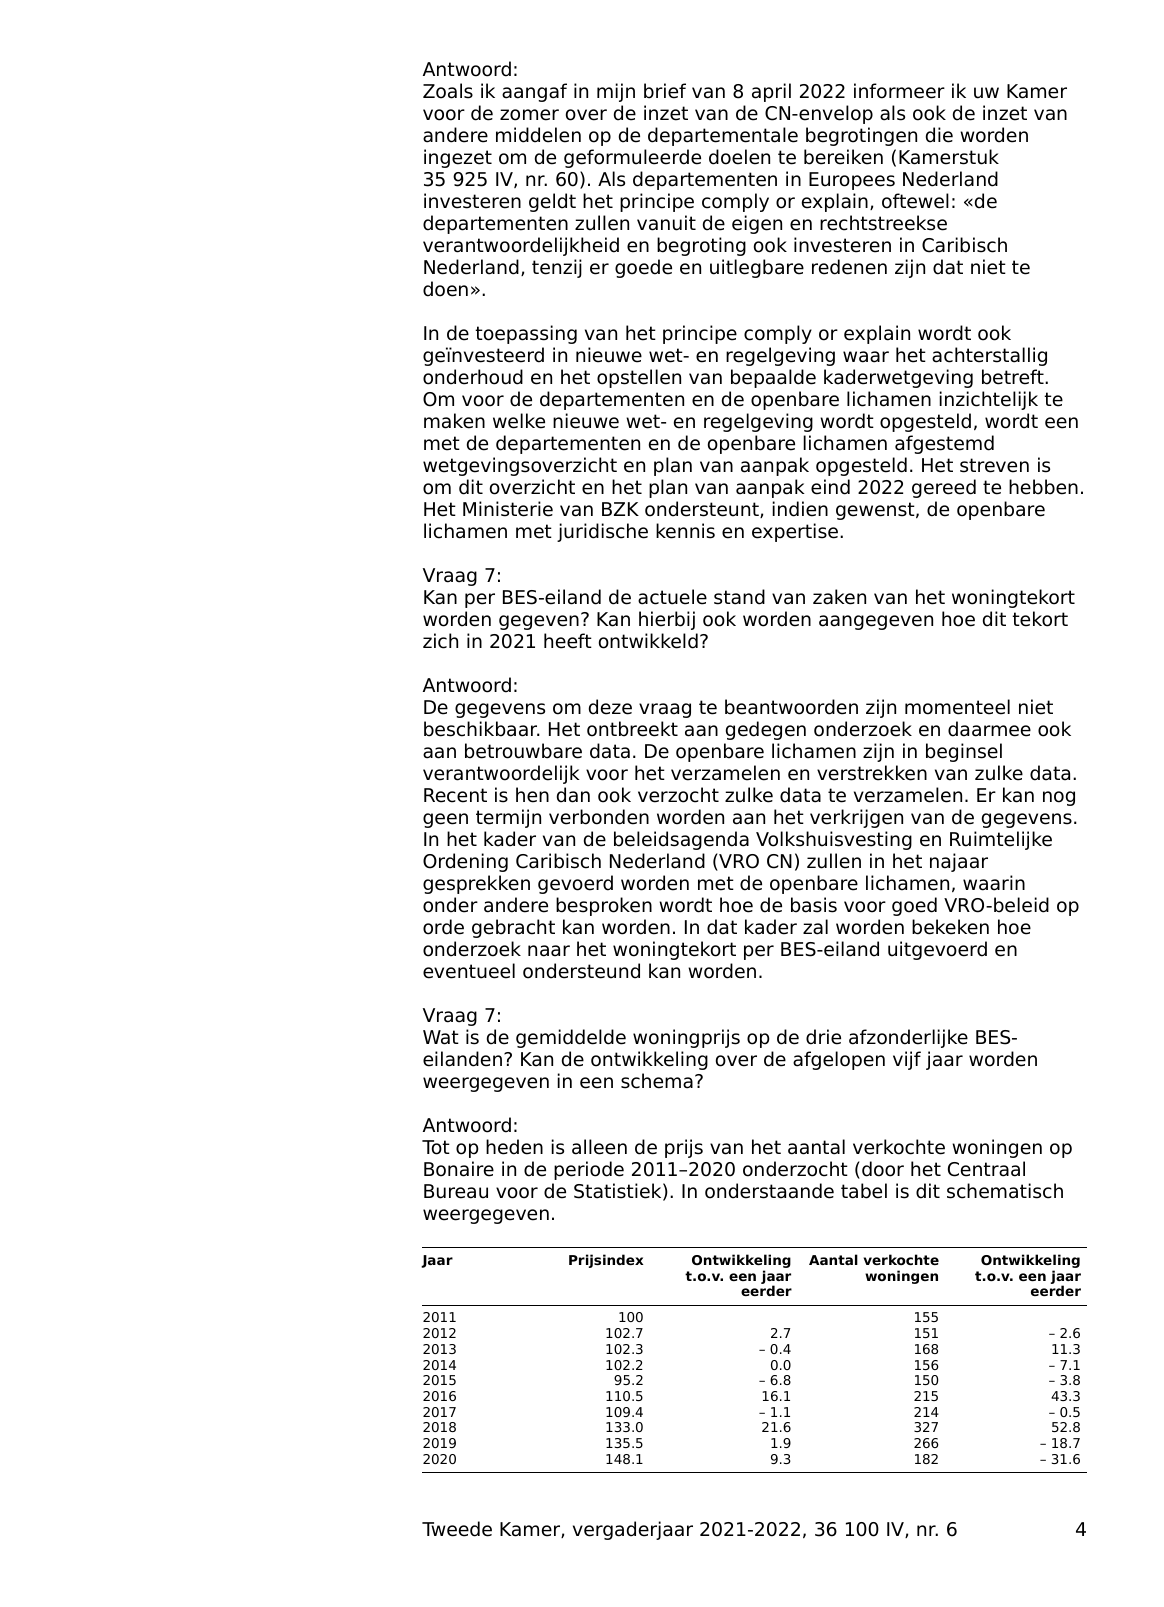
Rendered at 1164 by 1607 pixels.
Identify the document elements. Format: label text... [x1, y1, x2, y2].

table_cell 0.0 [650, 1358, 797, 1373]
table_cell 102.3 [502, 1342, 649, 1357]
table_cell 327 [797, 1420, 945, 1436]
table_cell 9.3 [650, 1452, 797, 1472]
text De gegevens om deze vraag te beantwoorden zijn momenteel niet beschikbaar. Het ontbreekt aan gedegen onderzoek en daarmee ook aan betrouwbare data. De openbare lichamen zijn in beginsel verantwoordelijk voor het verzamelen en verstrekken van zulke data. Recent is hen dan ook verzocht zulke data te verzamelen. Er kan nog geen termijn verbonden worden aan het verkrijgen van de gegevens. [422, 697, 1087, 829]
table_cell 2016 [422, 1389, 502, 1404]
text In het kader van de beleidsagenda Volkshuisvesting en Ruimtelijke Ordening Caribisch Nederland (VRO CN) zullen in het najaar gesprekken gevoerd worden met de openbare lichamen, waarin onder andere besproken wordt hoe de basis voor goed VRO-beleid op orde gebracht kan worden. In dat kader zal worden bekeken hoe onderzoek naar het woningtekort per BES-eiland uitgevoerd en eventueel ondersteund kan worden. [422, 829, 1087, 983]
table_cell 2013 [422, 1342, 502, 1357]
table_cell 1.9 [650, 1436, 797, 1452]
table_cell 266 [797, 1436, 945, 1452]
table_cell 215 [797, 1389, 945, 1404]
table_cell 11.3 [945, 1342, 1087, 1357]
table_cell 43.3 [945, 1389, 1087, 1404]
table_cell 2018 [422, 1420, 502, 1436]
table_cell – 3.8 [945, 1373, 1087, 1389]
text Vraag 7: [422, 1005, 1087, 1027]
text In de toepassing van het principe comply or explain wordt ook geïnvesteerd in nieuwe wet- en regelgeving waar het achterstallig onderhoud en het opstellen van bepaalde kaderwetgeving betreft. Om voor de departementen en de openbare lichamen inzichtelijk te maken welke nieuwe wet- en regelgeving wordt opgesteld, wordt een met de departementen en de openbare lichamen afgestemd wetgevingsoverzicht en plan van aanpak opgesteld. Het streven is om dit overzicht en het plan van aanpak eind 2022 gereed te hebben. Het Ministerie van BZK ondersteunt, indien gewenst, de openbare lichamen met juridische kennis en expertise. [422, 323, 1087, 543]
table_cell 2015 [422, 1373, 502, 1389]
table_cell 52.8 [945, 1420, 1087, 1436]
text Antwoord: [422, 59, 1087, 81]
table_cell [650, 1306, 797, 1326]
table_cell 182 [797, 1452, 945, 1472]
table_cell 148.1 [502, 1452, 649, 1472]
table_cell 155 [797, 1306, 945, 1326]
text Antwoord: [422, 1115, 1087, 1137]
table_cell 2017 [422, 1405, 502, 1420]
table_cell 214 [797, 1405, 945, 1420]
text Zoals ik aangaf in mijn brief van 8 april 2022 informeer ik uw Kamer voor de zomer over de inzet van de CN-envelop als ook de inzet van andere middelen op de departementale begrotingen die worden ingezet om de geformuleerde doelen te bereiken (Kamerstuk 35 925 IV, nr. 60). Als departementen in Europees Nederland investeren geldt het principe comply or explain, oftewel: «de departementen zullen vanuit de eigen en rechtstreekse verantwoordelijkheid en begroting ook investeren in Caribisch Nederland, tenzij er goede en uitlegbare redenen zijn dat niet te doen». [422, 81, 1087, 301]
table_header Prijsindex [502, 1248, 649, 1304]
text Wat is de gemiddelde woningprijs op de drie afzonderlijke BES-eilanden? Kan de ontwikkeling over de afgelopen vijf jaar worden weergegeven in een schema? [422, 1027, 1087, 1093]
table_cell 2011 [422, 1306, 502, 1326]
table_cell 2014 [422, 1358, 502, 1373]
table_header Ontwikkeling t.o.v. een jaar eerder [650, 1248, 797, 1304]
table_cell – 2.6 [945, 1326, 1087, 1342]
table_cell – 0.4 [650, 1342, 797, 1357]
table_cell 109.4 [502, 1405, 649, 1420]
table_cell 102.7 [502, 1326, 649, 1342]
table_cell 16.1 [650, 1389, 797, 1404]
table_header Jaar [422, 1248, 502, 1304]
text Kan per BES-eiland de actuele stand van zaken van het woningtekort worden gegeven? Kan hierbij ook worden aangegeven hoe dit tekort zich in 2021 heeft ontwikkeld? [422, 587, 1087, 653]
table_cell 100 [502, 1306, 649, 1326]
table_cell 150 [797, 1373, 945, 1389]
table_cell 151 [797, 1326, 945, 1342]
table_cell 156 [797, 1358, 945, 1373]
table_cell 2019 [422, 1436, 502, 1452]
table_cell 95.2 [502, 1373, 649, 1389]
text Tot op heden is alleen de prijs van het aantal verkochte woningen op Bonaire in de periode 2011–2020 onderzocht (door het Centraal Bureau voor de Statistiek). In onderstaande tabel is dit schematisch weergegeven. [422, 1137, 1087, 1225]
table_cell 2.7 [650, 1326, 797, 1342]
table_cell – 18.7 [945, 1436, 1087, 1452]
text Antwoord: [422, 675, 1087, 697]
table_cell 135.5 [502, 1436, 649, 1452]
table_header Aantal verkochte woningen [797, 1248, 945, 1304]
table_cell – 1.1 [650, 1405, 797, 1420]
table_cell – 0.5 [945, 1405, 1087, 1420]
table_cell 168 [797, 1342, 945, 1357]
text Vraag 7: [422, 565, 1087, 587]
table_cell 102.2 [502, 1358, 649, 1373]
table_header Ontwikkeling t.o.v. een jaar eerder [945, 1248, 1087, 1304]
table_cell – 6.8 [650, 1373, 797, 1389]
table_cell 133.0 [502, 1420, 649, 1436]
table_cell – 31.6 [945, 1452, 1087, 1472]
table_cell [945, 1306, 1087, 1326]
table_cell 2012 [422, 1326, 502, 1342]
table_cell 110.5 [502, 1389, 649, 1404]
table_cell 21.6 [650, 1420, 797, 1436]
table_cell 2020 [422, 1452, 502, 1472]
table_cell – 7.1 [945, 1358, 1087, 1373]
